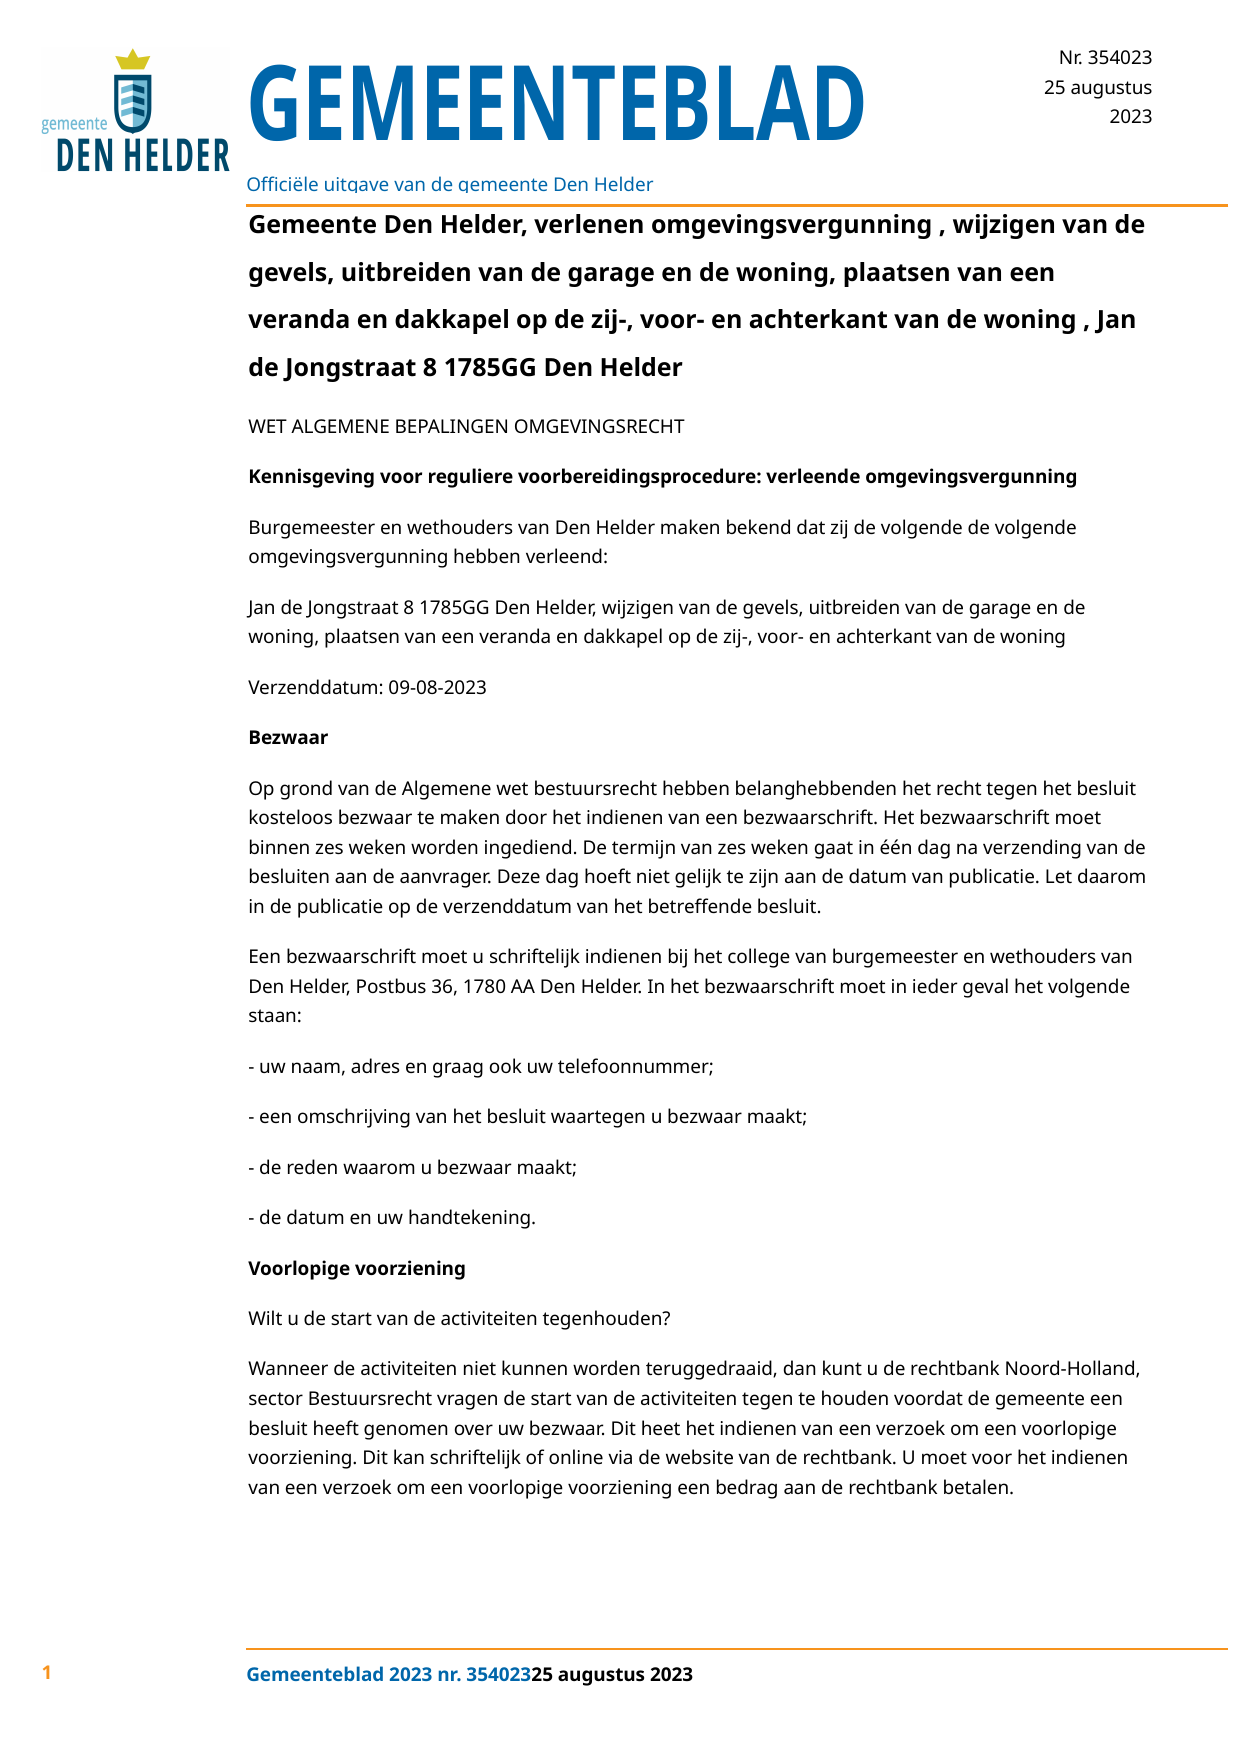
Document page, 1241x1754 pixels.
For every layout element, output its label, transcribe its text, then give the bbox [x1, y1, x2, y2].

text Burgemeester en wethouders van Den Helder maken bekend dat zij de volgende de volgende omgevingsvergunning hebben verleend: [248, 514, 1152, 569]
text Bezwaar [248, 724, 1152, 750]
text Een bezwaarschrift moet u schriftelijk indienen bij het college van burgemeester en wethouders van Den Helder, Postbus 36, 1780 AA Den Helder. In het bezwaarschrift moet in ieder geval het volgende staan: [248, 943, 1152, 1028]
picture [63, 144, 68, 165]
text Jan de Jongstraat 8 1785GG Den Helder, wijzigen van de gevels, uitbreiden van de garage en de woning, plaatsen van een veranda en dakkapel op de zij-, voor- en achterkant van de woning [248, 594, 1152, 649]
text - een omschrijving van het besluit waartegen u bezwaar maakt; [248, 1103, 1152, 1129]
text WET ALGEMENE BEPALINGEN OMGEVINGSRECHT [248, 413, 1152, 439]
text Verzenddatum: 09-08-2023 [248, 674, 1152, 700]
text Kennisgeving voor reguliere voorbereidingsprocedure: verleende omgevingsvergunning [248, 463, 1152, 489]
text - de reden waarom u bezwaar maakt; [248, 1154, 1152, 1180]
picture [220, 160, 224, 172]
text Op grond van de Algemene wet bestuursrecht hebben belanghebbenden het recht tegen het besluit kosteloos bezwaar te maken door het indienen van een bezwaarschrift. Het bezwaarschrift moet binnen zes weken worden ingediend. De termijn van zes weken gaat in één dag na verzending van de besluiten aan de aanvrager. Deze dag hoeft niet gelijk te zijn aan de datum van publicatie. Let daarom in de publicatie op de verzenddatum van het betreffende besluit. [248, 775, 1152, 919]
text Voorlopige voorziening [248, 1255, 1152, 1281]
text - uw naam, adres en graag ook uw telefoonnummer; [248, 1053, 1152, 1079]
text Wilt u de start van de activiteiten tegenhouden? [248, 1305, 1152, 1331]
picture [41, 47, 231, 172]
picture [182, 144, 187, 165]
text - de datum en uw handtekening. [248, 1204, 1152, 1230]
text Wanneer de activiteiten niet kunnen worden teruggedraaid, dan kunt u de rechtbank Noord-Holland, sector Bestuursrecht vragen de start van de activiteiten tegen te houden voordat de gemeente een besluit heeft genomen over uw bezwaar. Dit heet het indienen van een verzoek om een voorlopige voorziening. Dit kan schriftelijk of online via de website van de rechtbank. U moet voor het indienen van een verzoek om een voorlopige voorziening een bedrag aan de rechtbank betalen. [248, 1356, 1152, 1500]
picture [100, 154, 106, 172]
text Gemeente Den Helder, verlenen omgevingsvergunning , wijzigen van de gevels, uitbreiden van de garage en de woning, plaatsen van een veranda en dakkapel op de zij-, voor- en achterkant van de woning , Jan de Jongstraat 8 1785GG Den Helder [248, 207, 1152, 384]
picture [130, 157, 135, 172]
